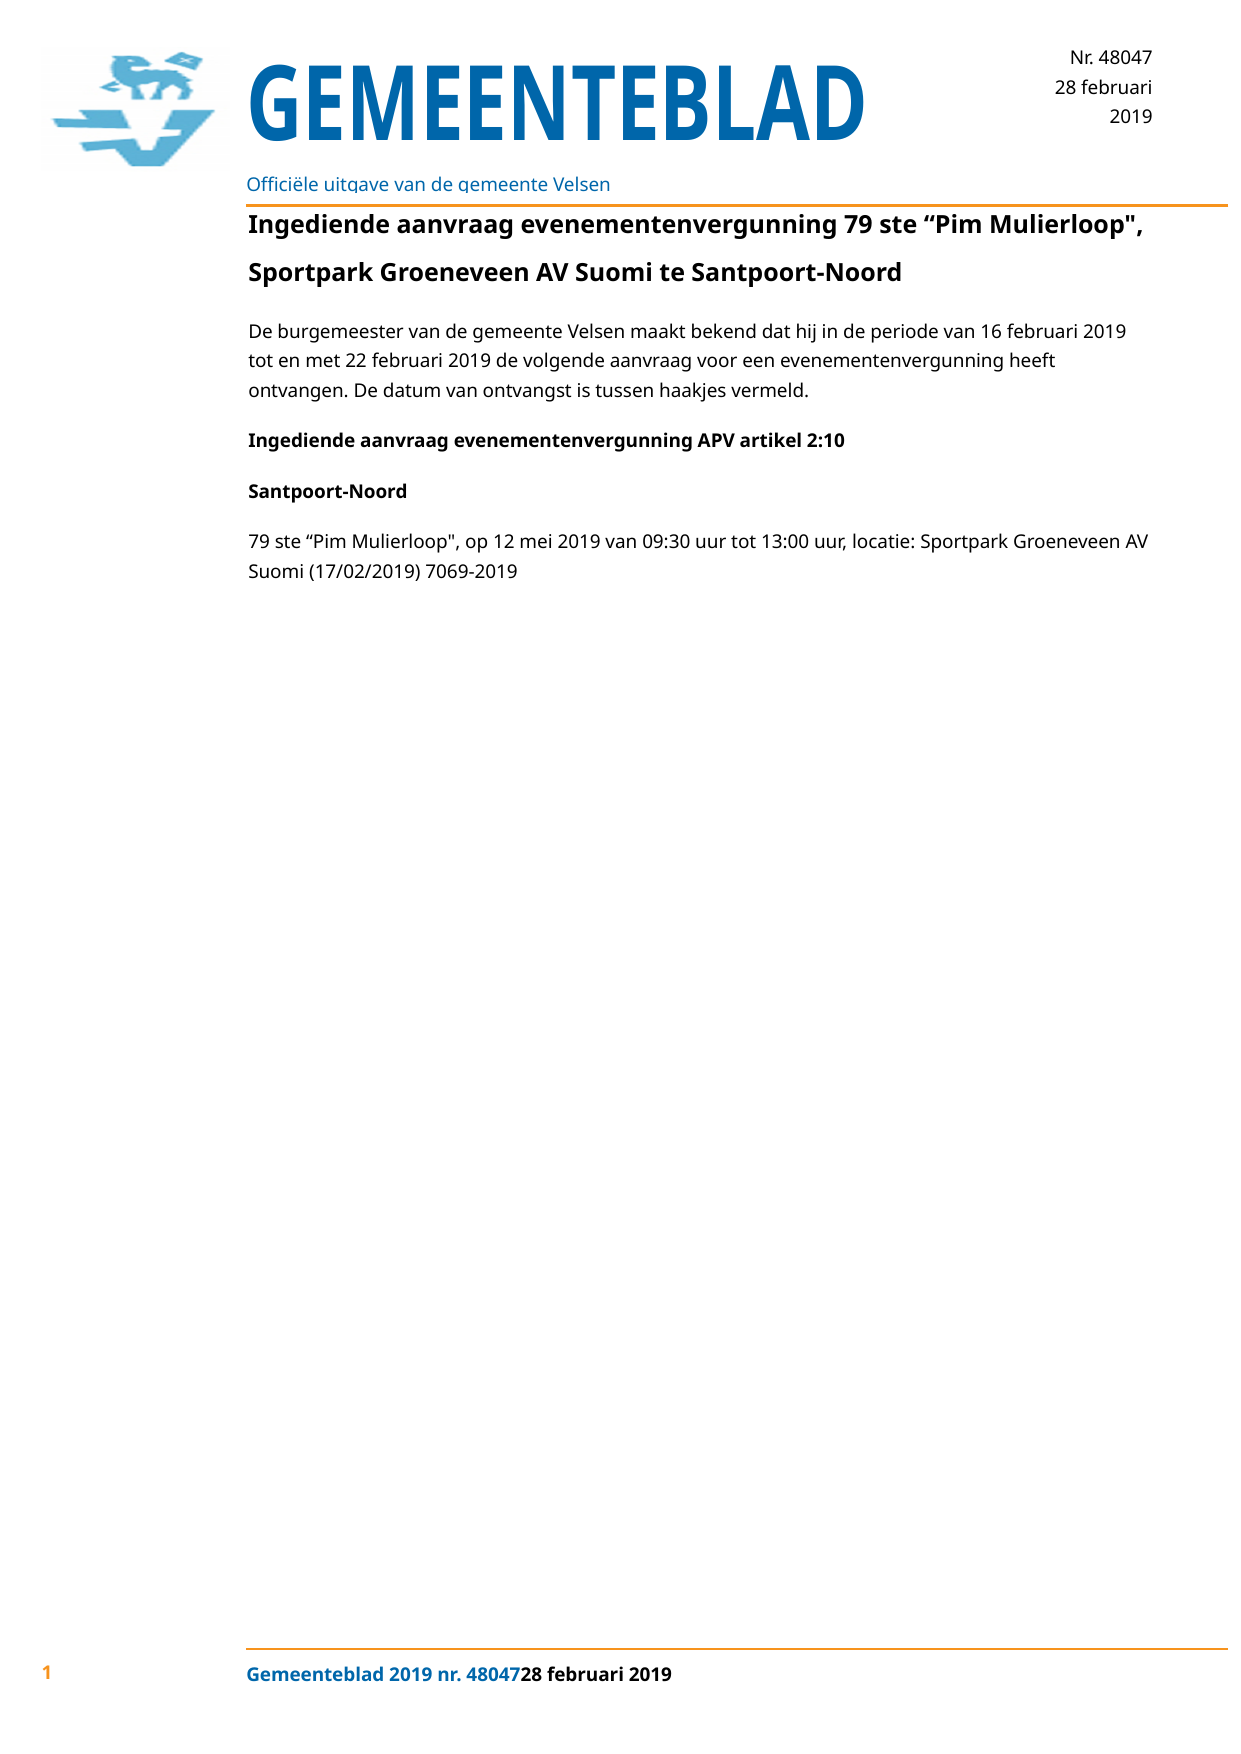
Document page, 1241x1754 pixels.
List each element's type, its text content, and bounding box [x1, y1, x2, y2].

picture [41, 47, 231, 172]
text 79 ste “Pim Mulierloop", op 12 mei 2019 van 09:30 uur tot 13:00 uur, locatie: Sportpark Groeneveen AV Suomi (17/02/2019) 7069-2019 [248, 528, 1152, 584]
text Ingediende aanvraag evenementenvergunning 79 ste “Pim Mulierloop", Sportpark Groeneveen AV Suomi te Santpoort-Noord [248, 207, 1152, 288]
text De burgemeester van de gemeente Velsen maakt bekend dat hij in de periode van 16 februari 2019 tot en met 22 februari 2019 de volgende aanvraag voor een evenementenvergunning heeft ontvangen. De datum van ontvangst is tussen haakjes vermeld. [248, 318, 1152, 403]
text Ingediende aanvraag evenementenvergunning APV artikel 2:10 [248, 427, 1152, 453]
text Santpoort-Noord [248, 478, 1152, 504]
